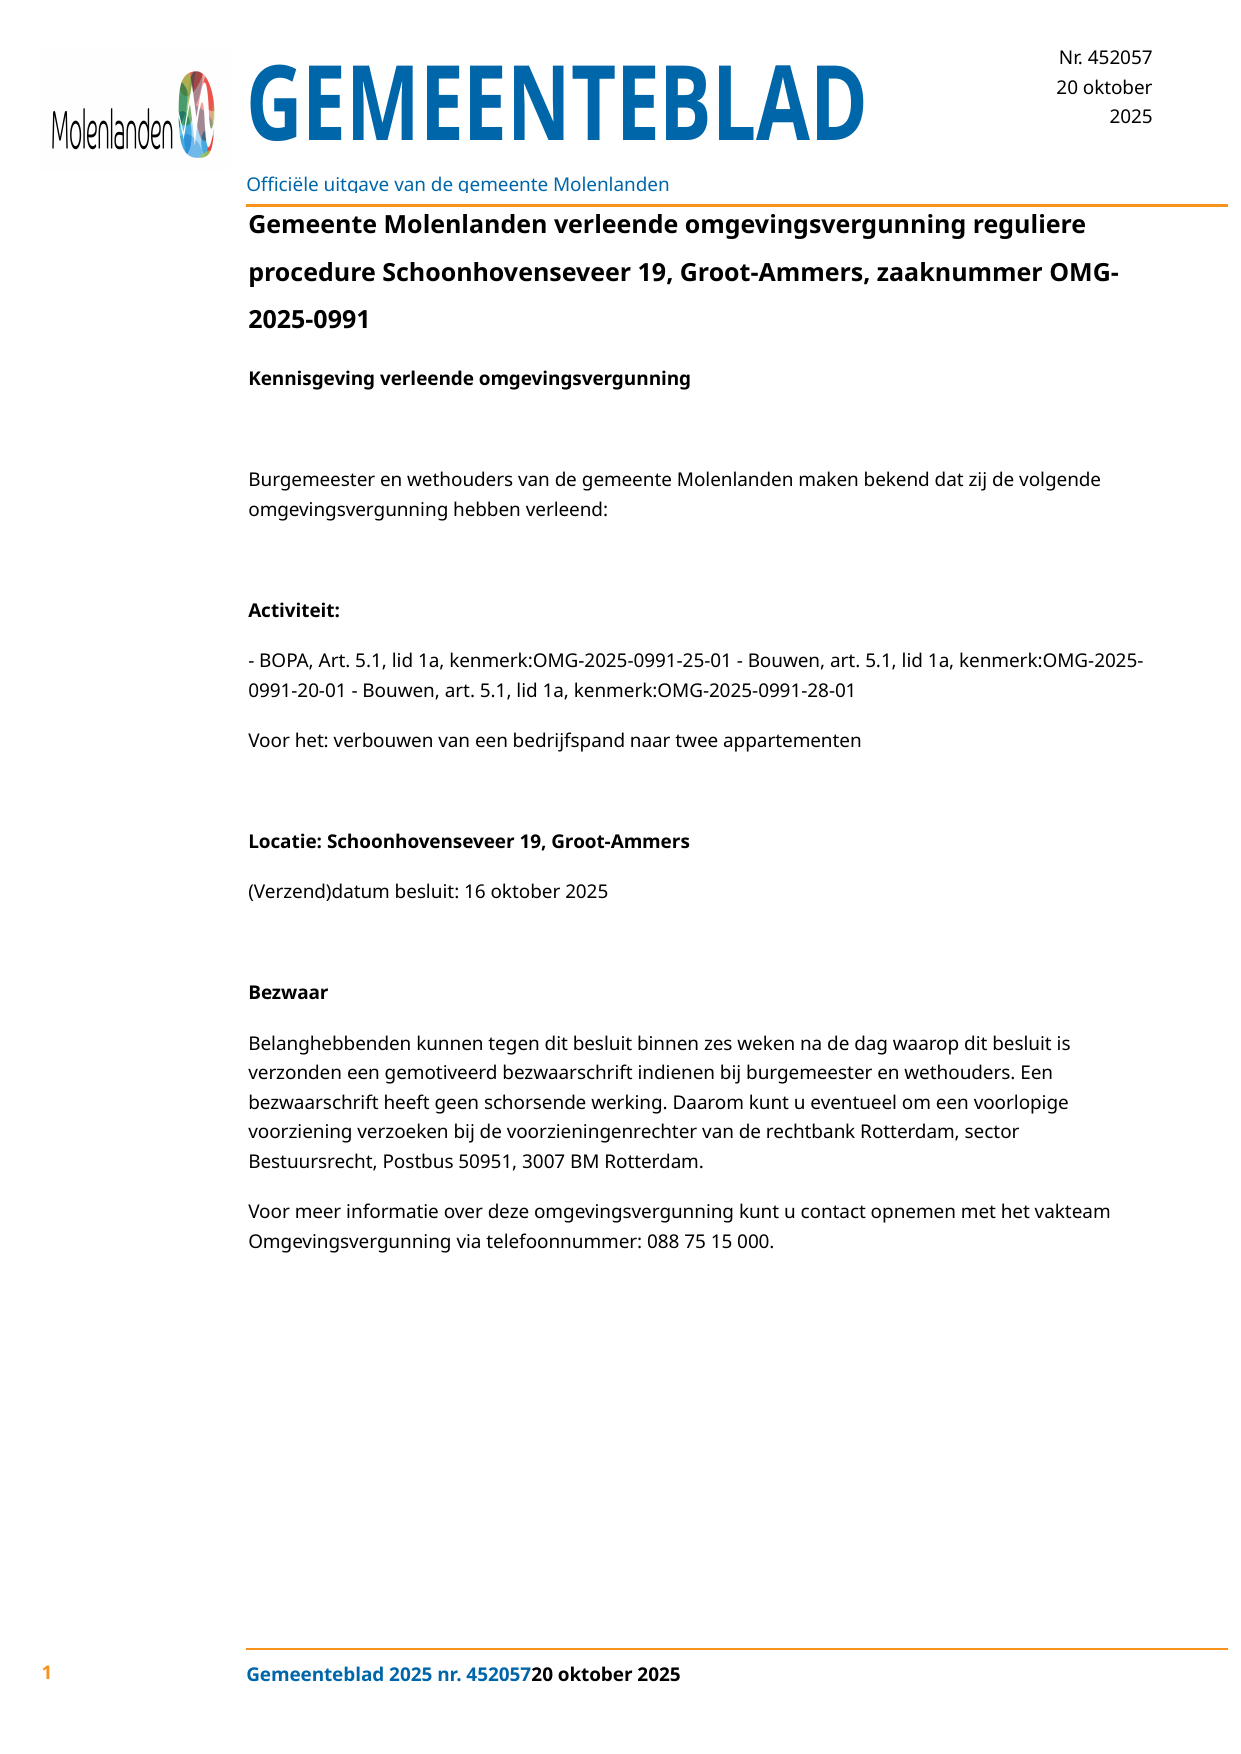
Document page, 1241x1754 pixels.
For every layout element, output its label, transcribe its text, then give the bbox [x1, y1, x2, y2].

text Gemeente Molenlanden verleende omgevingsvergunning reguliere procedure Schoonhovenseveer 19, Groot-Ammers, zaaknummer OMG-2025-0991 [248, 207, 1152, 336]
text Bezwaar [248, 979, 1152, 1005]
picture [41, 47, 231, 172]
text Belanghebbenden kunnen tegen dit besluit binnen zes weken na de dag waarop dit besluit is verzonden een gemotiveerd bezwaarschrift indienen bij burgemeester en wethouders. Een bezwaarschrift heeft geen schorsende werking. Daarom kunt u eventueel om een voorlopige voorziening verzoeken bij de voorzieningenrechter van de rechtbank Rotterdam, sector Bestuursrecht, Postbus 50951, 3007 BM Rotterdam. [248, 1030, 1152, 1174]
text (Verzend)datum besluit: 16 oktober 2025 [248, 878, 1152, 904]
text Kennisgeving verleende omgevingsvergunning [248, 366, 1152, 391]
text Burgemeester en wethouders van de gemeente Molenlanden maken bekend dat zij de volgende omgevingsvergunning hebben verleend: [248, 466, 1152, 522]
text Activiteit: [248, 597, 1152, 622]
text Locatie: Schoonhovenseveer 19, Groot-Ammers [248, 828, 1152, 854]
text Voor meer informatie over deze omgevingsvergunning kunt u contact opnemen met het vakteam Omgevingsvergunning via telefoonnummer: 088 75 15 000. [248, 1198, 1152, 1254]
text - BOPA, Art. 5.1, lid 1a, kenmerk:OMG-2025-0991-25-01 - Bouwen, art. 5.1, lid 1a, kenmerk:OMG-2025-0991-20-01 - Bouwen, art. 5.1, lid 1a, kenmerk:OMG-2025-0991-28-01 [248, 647, 1152, 702]
text Voor het: verbouwen van een bedrijfspand naar twee appartementen [248, 727, 1152, 753]
